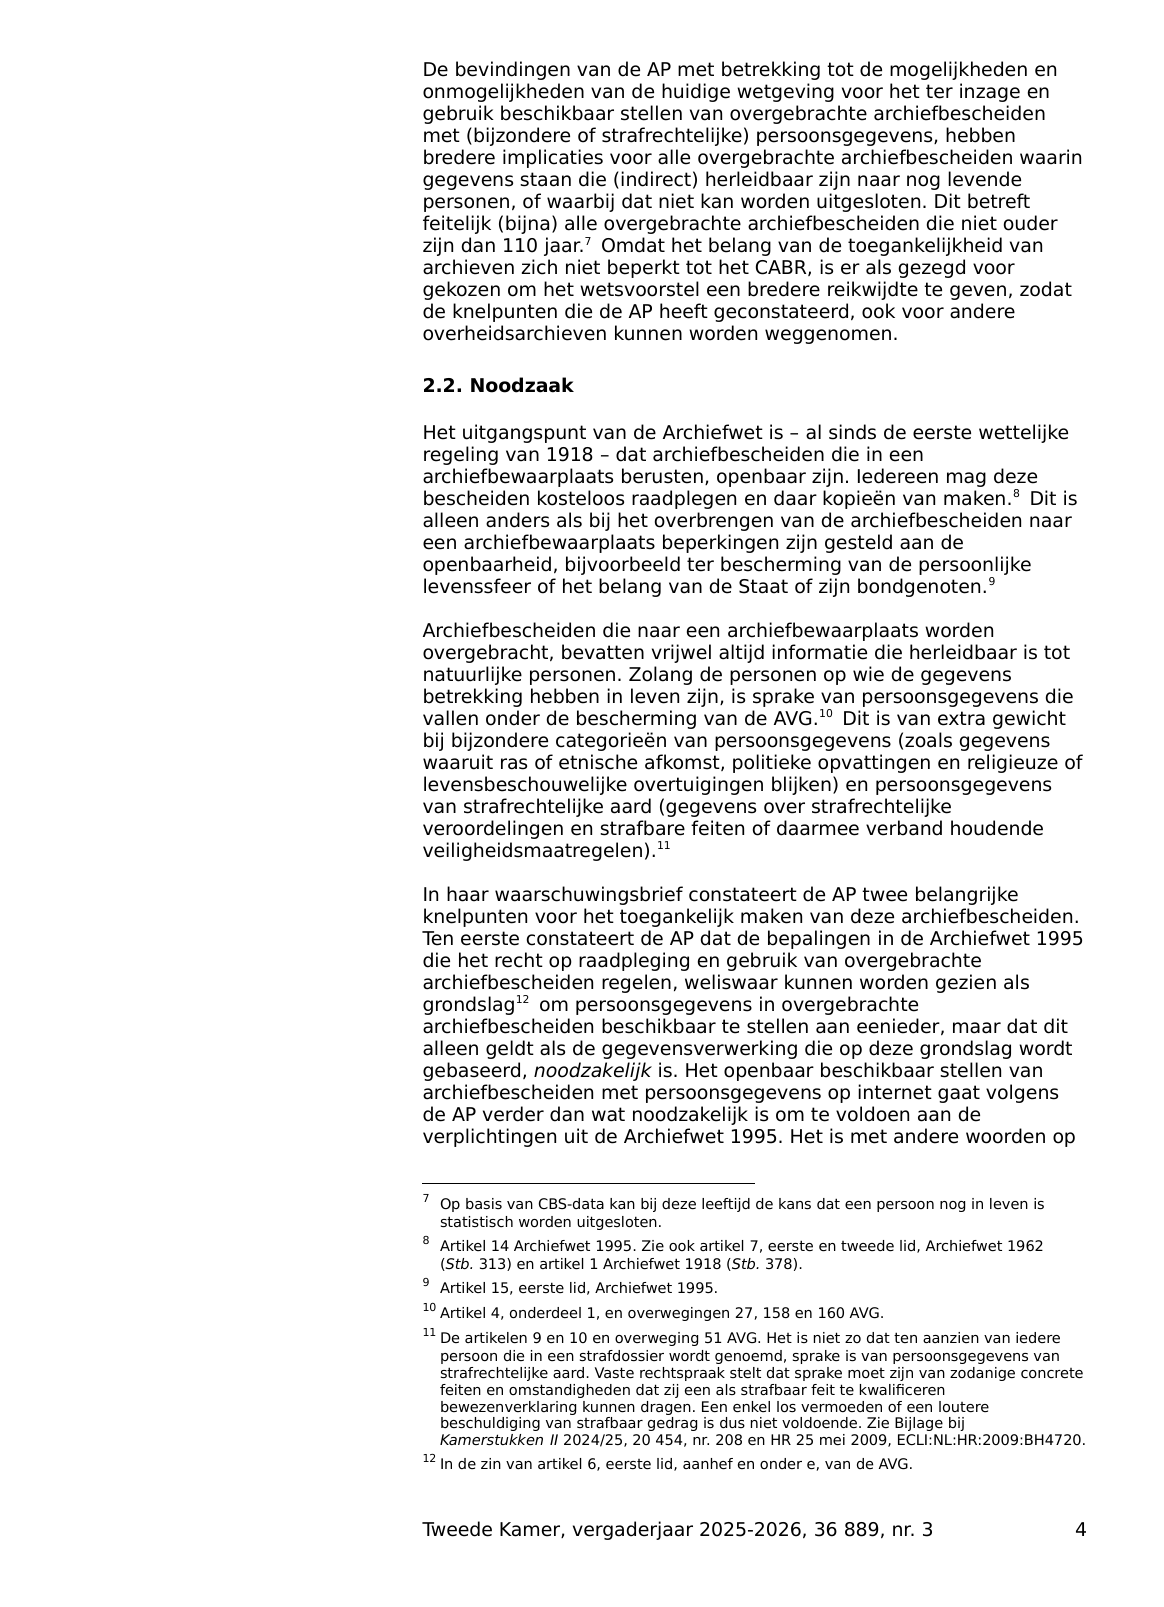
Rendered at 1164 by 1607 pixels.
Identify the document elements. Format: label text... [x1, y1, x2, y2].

text Artikel 15, eerste lid, Archiefwet 1995. [422, 1276, 1087, 1298]
text Artikel 4, onderdeel 1, en overwegingen 27, 158 en 160 AVG. [422, 1301, 1087, 1323]
text Archiefbescheiden die naar een archiefbewaarplaats worden overgebracht, bevatten vrijwel altijd informatie die herleidbaar is tot natuurlijke personen. Zolang de personen op wie de gegevens betrekking hebben in leven zijn, is sprake van persoonsgegevens die vallen onder de bescherming van de AVG. Dit is van extra gewicht bij bijzondere categorieën van persoonsgegevens (zoals gegevens waaruit ras of etnische afkomst, politieke opvattingen en religieuze of levensbeschouwelijke overtuigingen blijken) en persoonsgegevens van strafrechtelijke aard (gegevens over strafrechtelijke veroordelingen en strafbare feiten of daarmee verband houdende veiligheidsmaatregelen). [422, 620, 1087, 862]
text In haar waarschuwingsbrief constateert de AP twee belangrijke knelpunten voor het toegankelijk maken van deze archiefbescheiden. Ten eerste constateert de AP dat de bepalingen in de Archiefwet 1995 die het recht op raadpleging en gebruik van overgebrachte archiefbescheiden regelen, weliswaar kunnen worden gezien als grondslag om persoonsgegevens in overgebrachte archiefbescheiden beschikbaar te stellen aan eenieder, maar dat dit alleen geldt als de gegevensverwerking die op deze grondslag wordt gebaseerd, noodzakelijk is. Het openbaar beschikbaar stellen van archiefbescheiden met persoonsgegevens op internet gaat volgens de AP verder dan wat noodzakelijk is om te voldoen aan de verplichtingen uit de Archiefwet 1995. Het is met andere woorden op [422, 884, 1087, 1147]
subtitle 2.2. Noodzaak [422, 375, 1087, 397]
text Artikel 14 Archiefwet 1995. Zie ook artikel 7, eerste en tweede lid, Archiefwet 1962 (Stb. 313) en artikel 1 Archiefwet 1918 (Stb. 378). [422, 1234, 1087, 1273]
text De artikelen 9 en 10 en overweging 51 AVG. Het is niet zo dat ten aanzien van iedere persoon die in een strafdossier wordt genoemd, sprake is van persoonsgegevens van strafrechtelijke aard. Vaste rechtspraak stelt dat sprake moet zijn van zodanige concrete feiten en omstandigheden dat zij een als strafbaar feit te kwalificeren bewezenverklaring kunnen dragen. Een enkel los vermoeden of een loutere beschuldiging van strafbaar gedrag is dus niet voldoende. Zie Bijlage bij Kamerstukken II 2024/25, 20 454, nr. 208 en HR 25 mei 2009, ECLI:NL:HR:2009:BH4720. [422, 1326, 1087, 1449]
text Het uitgangspunt van de Archiefwet is – al sinds de eerste wettelijke regeling van 1918 – dat archiefbescheiden die in een archiefbewaarplaats berusten, openbaar zijn. Iedereen mag deze bescheiden kosteloos raadplegen en daar kopieën van maken. Dit is alleen anders als bij het overbrengen van de archiefbescheiden naar een archiefbewaarplaats beperkingen zijn gesteld aan de openbaarheid, bijvoorbeeld ter bescherming van de persoonlijke levenssfeer of het belang van de Staat of zijn bondgenoten. [422, 422, 1087, 598]
text Op basis van CBS-data kan bij deze leeftijd de kans dat een persoon nog in leven is statistisch worden uitgesloten. [422, 1192, 1087, 1231]
text In de zin van artikel 6, eerste lid, aanhef en onder e, van de AVG. [422, 1452, 1087, 1474]
text De bevindingen van de AP met betrekking tot de mogelijkheden en onmogelijkheden van de huidige wetgeving voor het ter inzage en gebruik beschikbaar stellen van overgebrachte archiefbescheiden met (bijzondere of strafrechtelijke) persoonsgegevens, hebben bredere implicaties voor alle overgebrachte archiefbescheiden waarin gegevens staan die (indirect) herleidbaar zijn naar nog levende personen, of waarbij dat niet kan worden uitgesloten. Dit betreft feitelijk (bijna) alle overgebrachte archiefbescheiden die niet ouder zijn dan 110 jaar. Omdat het belang van de toegankelijkheid van archieven zich niet beperkt tot het CABR, is er als gezegd voor gekozen om het wetsvoorstel een bredere reikwijdte te geven, zodat de knelpunten die de AP heeft geconstateerd, ook voor andere overheidsarchieven kunnen worden weggenomen. [422, 59, 1087, 345]
